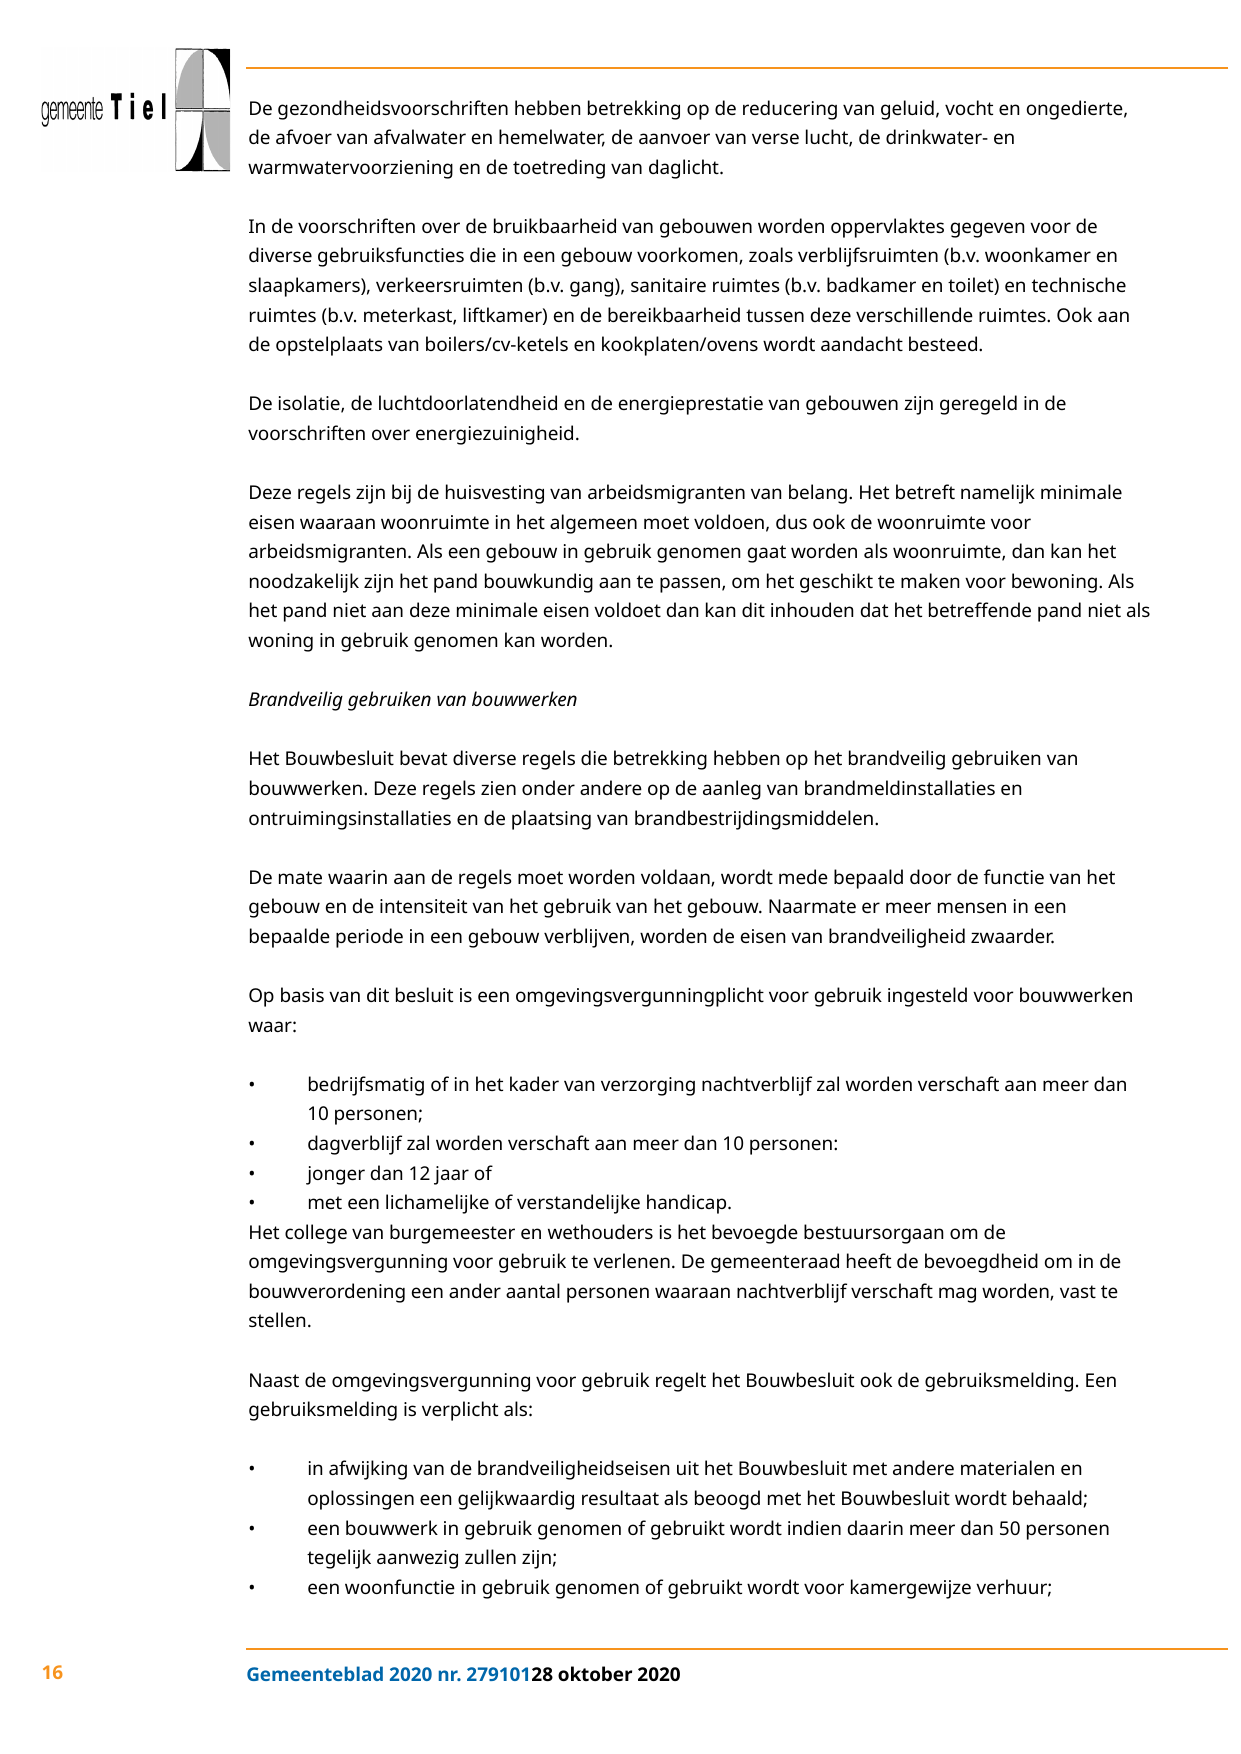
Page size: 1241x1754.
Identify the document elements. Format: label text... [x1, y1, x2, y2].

list met een lichamelijke of verstandelijke handicap. [248, 1189, 1152, 1215]
list in afwijking van de brandveiligheidseisen uit het Bouwbesluit met andere materialen en oplossingen een gelijkwaardig resultaat als beoogd met het Bouwbesluit wordt behaald; [248, 1456, 1152, 1511]
text Het college van burgemeester en wethouders is het bevoegde bestuursorgaan om de omgevingsvergunning voor gebruik te verlenen. De gemeenteraad heeft de bevoegdheid om in de bouwverordening een ander aantal personen waaraan nachtverblijf verschaft mag worden, vast te stellen. [248, 1219, 1152, 1333]
text In de voorschriften over de bruikbaarheid van gebouwen worden oppervlaktes gegeven voor de diverse gebruiksfuncties die in een gebouw voorkomen, zoals verblijfsruimten (b.v. woonkamer en slaapkamers), verkeersruimten (b.v. gang), sanitaire ruimtes (b.v. badkamer en toilet) en technische ruimtes (b.v. meterkast, liftkamer) en de bereikbaarheid tussen deze verschillende ruimtes. Ook aan de opstelplaats van boilers/cv-ketels en kookplaten/ovens wordt aandacht besteed. [248, 213, 1152, 357]
text De gezondheidsvoorschriften hebben betrekking op de reducering van geluid, vocht en ongedierte, de afvoer van afvalwater en hemelwater, de aanvoer van verse lucht, de drinkwater- en warmwatervoorziening en de toetreding van daglicht. [248, 95, 1152, 180]
list een bouwwerk in gebruik genomen of gebruikt wordt indien daarin meer dan 50 personen tegelijk aanwezig zullen zijn; [248, 1515, 1152, 1570]
text De mate waarin aan de regels moet worden voldaan, wordt mede bepaald door de functie van het gebouw en de intensiteit van het gebruik van het gebouw. Naarmate er meer mensen in een bepaalde periode in een gebouw verblijven, worden de eisen van brandveiligheid zwaarder. [248, 864, 1152, 949]
text Op basis van dit besluit is een omgevingsvergunningplicht voor gebruik ingesteld voor bouwwerken waar: [248, 982, 1152, 1038]
list bedrijfsmatig of in het kader van verzorging nachtverblijf zal worden verschaft aan meer dan 10 personen; [248, 1071, 1152, 1126]
text Naast de omgevingsvergunning voor gebruik regelt het Bouwbesluit ook de gebruiksmelding. Een gebruiksmelding is verplicht als: [248, 1367, 1152, 1422]
text De isolatie, de luchtdoorlatendheid en de energieprestatie van gebouwen zijn geregeld in de voorschriften over energiezuinigheid. [248, 391, 1152, 446]
text Deze regels zijn bij de huisvesting van arbeidsmigranten van belang. Het betreft namelijk minimale eisen waaraan woonruimte in het algemeen moet voldoen, dus ook de woonruimte voor arbeidsmigranten. Als een gebouw in gebruik genomen gaat worden als woonruimte, dan kan het noodzakelijk zijn het pand bouwkundig aan te passen, om het geschikt te maken voor bewoning. Als het pand niet aan deze minimale eisen voldoet dan kan dit inhouden dat het betreffende pand niet als woning in gebruik genomen kan worden. [248, 479, 1152, 653]
list jonger dan 12 jaar of [248, 1160, 1152, 1186]
list dagverblijf zal worden verschaft aan meer dan 10 personen: [248, 1130, 1152, 1156]
text Het Bouwbesluit bevat diverse regels die betrekking hebben op het brandveilig gebruiken van bouwwerken. Deze regels zien onder andere op de aanleg van brandmeldinstallaties en ontruimingsinstallaties en de plaatsing van brandbestrijdingsmiddelen. [248, 746, 1152, 831]
list een woonfunctie in gebruik genomen of gebruikt wordt voor kamergewijze verhuur; [248, 1574, 1152, 1600]
picture [41, 47, 231, 172]
text Brandveilig gebruiken van bouwwerken [248, 686, 1152, 712]
